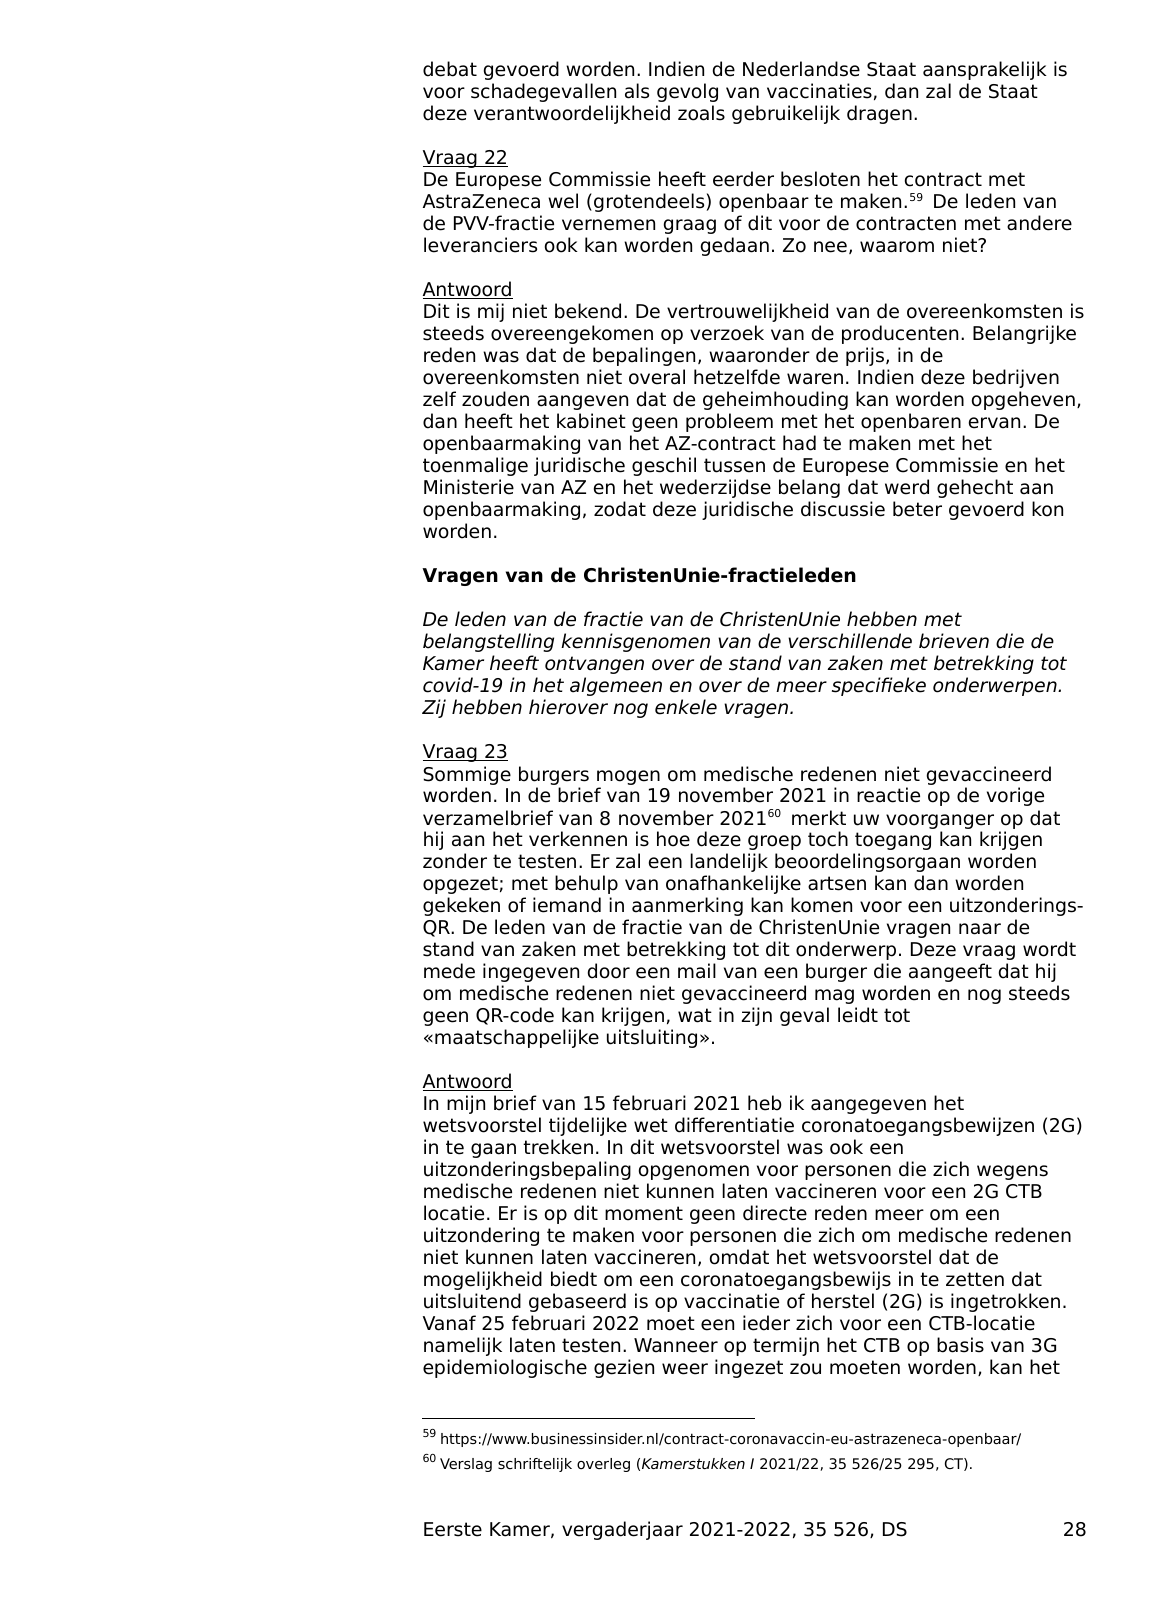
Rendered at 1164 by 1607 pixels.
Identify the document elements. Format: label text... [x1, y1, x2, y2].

text https://www.businessinsider.nl/contract-coronavaccin-eu-astrazeneca-openbaar/ [422, 1427, 1087, 1449]
text debat gevoerd worden. Indien de Nederlandse Staat aansprakelijk is voor schadegevallen als gevolg van vaccinaties, dan zal de Staat deze verantwoordelijkheid zoals gebruikelijk dragen. [422, 59, 1087, 125]
text Sommige burgers mogen om medische redenen niet gevaccineerd worden. In de brief van 19 november 2021 in reactie op de vorige verzamelbrief van 8 november 2021 merkt uw voorganger op dat hij aan het verkennen is hoe deze groep toch toegang kan krijgen zonder te testen. Er zal een landelijk beoordelingsorgaan worden opgezet; met behulp van onafhankelijke artsen kan dan worden gekeken of iemand in aanmerking kan komen voor een uitzonderings-QR. De leden van de fractie van de ChristenUnie vragen naar de stand van zaken met betrekking tot dit onderwerp. Deze vraag wordt mede ingegeven door een mail van een burger die aangeeft dat hij om medische redenen niet gevaccineerd mag worden en nog steeds geen QR-code kan krijgen, wat in zijn geval leidt tot «maatschappelijke uitsluiting». [422, 763, 1087, 1049]
text Antwoord [422, 279, 1087, 301]
subtitle Vragen van de ChristenUnie-fractieleden [422, 565, 1087, 587]
text Antwoord [422, 1071, 1087, 1093]
text Vraag 22 [422, 147, 1087, 169]
text Verslag schriftelijk overleg (Kamerstukken I 2021/22, 35 526/25 295, CT). [422, 1452, 1087, 1474]
text Dit is mij niet bekend. De vertrouwelijkheid van de overeenkomsten is steeds overeengekomen op verzoek van de producenten. Belangrijke reden was dat de bepalingen, waaronder de prijs, in de overeenkomsten niet overal hetzelfde waren. Indien deze bedrijven zelf zouden aangeven dat de geheimhouding kan worden opgeheven, dan heeft het kabinet geen probleem met het openbaren ervan. De openbaarmaking van het AZ-contract had te maken met het toenmalige juridische geschil tussen de Europese Commissie en het Ministerie van AZ en het wederzijdse belang dat werd gehecht aan openbaarmaking, zodat deze juridische discussie beter gevoerd kon worden. [422, 301, 1087, 543]
text De Europese Commissie heeft eerder besloten het contract met AstraZeneca wel (grotendeels) openbaar te maken. De leden van de PVV-fractie vernemen graag of dit voor de contracten met andere leveranciers ook kan worden gedaan. Zo nee, waarom niet? [422, 169, 1087, 257]
text Vraag 23 [422, 741, 1087, 763]
text In mijn brief van 15 februari 2021 heb ik aangegeven het wetsvoorstel tijdelijke wet differentiatie coronatoegangsbewijzen (2G) in te gaan trekken. In dit wetsvoorstel was ook een uitzonderingsbepaling opgenomen voor personen die zich wegens medische redenen niet kunnen laten vaccineren voor een 2G CTB locatie. Er is op dit moment geen directe reden meer om een uitzondering te maken voor personen die zich om medische redenen niet kunnen laten vaccineren, omdat het wetsvoorstel dat de mogelijkheid biedt om een coronatoegangsbewijs in te zetten dat uitsluitend gebaseerd is op vaccinatie of herstel (2G) is ingetrokken. Vanaf 25 februari 2022 moet een ieder zich voor een CTB-locatie namelijk laten testen. Wanneer op termijn het CTB op basis van 3G epidemiologische gezien weer ingezet zou moeten worden, kan het [422, 1093, 1087, 1379]
text De leden van de fractie van de ChristenUnie hebben met belangstelling kennisgenomen van de verschillende brieven die de Kamer heeft ontvangen over de stand van zaken met betrekking tot covid-19 in het algemeen en over de meer specifieke onderwerpen. Zij hebben hierover nog enkele vragen. [422, 609, 1087, 719]
